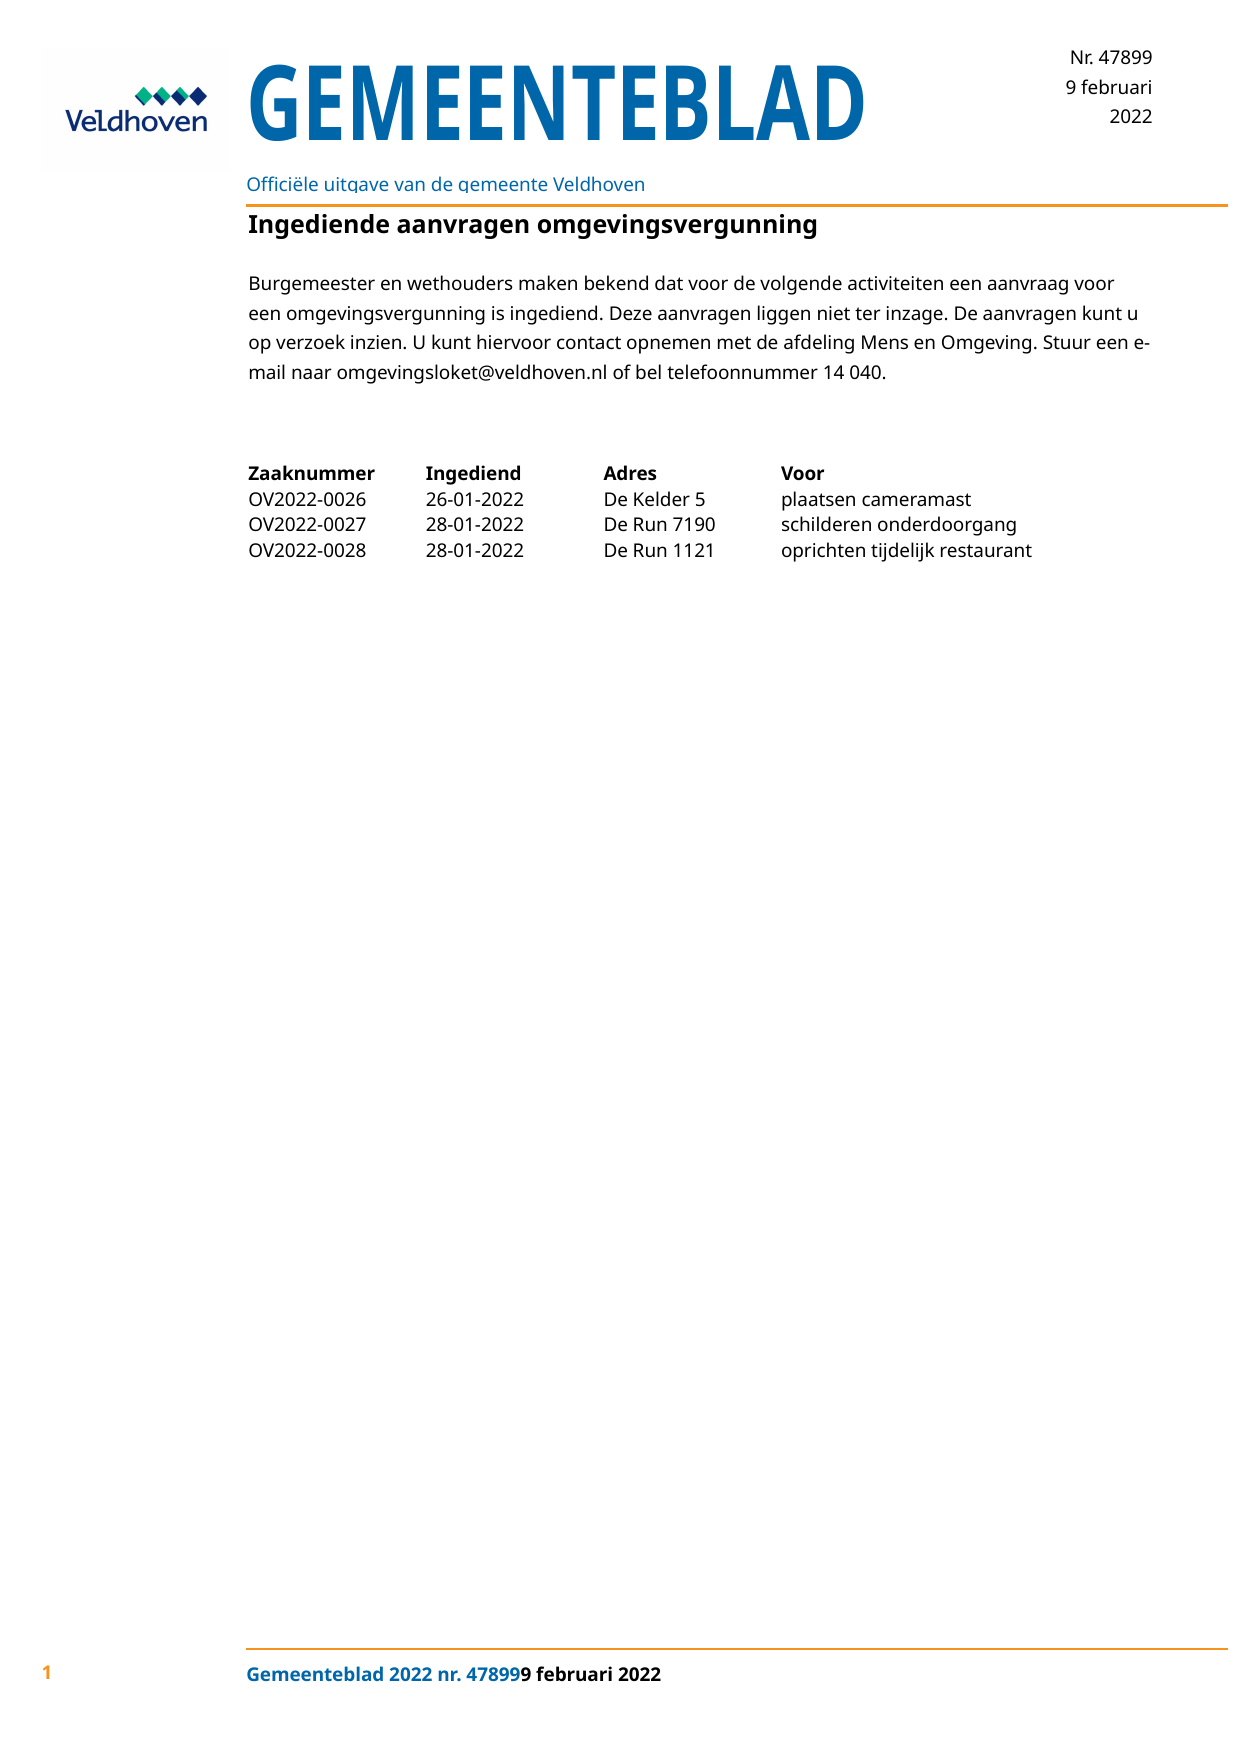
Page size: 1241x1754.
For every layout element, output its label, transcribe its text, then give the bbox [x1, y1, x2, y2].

table_cell 28-01-2022 [426, 511, 603, 537]
table_cell OV2022-0026 [248, 486, 426, 511]
table_cell De Run 1121 [603, 537, 781, 563]
table_cell 28-01-2022 [426, 537, 603, 563]
text Ingediende aanvragen omgevingsvergunning [248, 207, 1152, 241]
table_cell 26-01-2022 [426, 486, 603, 511]
table_header Voor [781, 460, 1152, 486]
table_cell oprichten tijdelijk restaurant [781, 537, 1152, 563]
picture [41, 47, 231, 172]
table_header Adres [603, 460, 781, 486]
table_cell De Kelder 5 [603, 486, 781, 511]
table_header Zaaknummer [248, 460, 426, 486]
table_cell schilderen onderdoorgang [781, 511, 1152, 537]
table_header Ingediend [426, 460, 603, 486]
table_cell De Run 7190 [603, 511, 781, 537]
text Burgemeester en wethouders maken bekend dat voor de volgende activiteiten een aanvraag voor een omgevingsvergunning is ingediend. Deze aanvragen liggen niet ter inzage. De aanvragen kunt u op verzoek inzien. U kunt hiervoor contact opnemen met de afdeling Mens en Omgeving. Stuur een e-mail naar omgevingsloket@veldhoven.nl of bel telefoonnummer 14 040. [248, 270, 1152, 385]
table_cell OV2022-0027 [248, 511, 426, 537]
table_cell plaatsen cameramast [781, 486, 1152, 511]
table_cell OV2022-0028 [248, 537, 426, 563]
